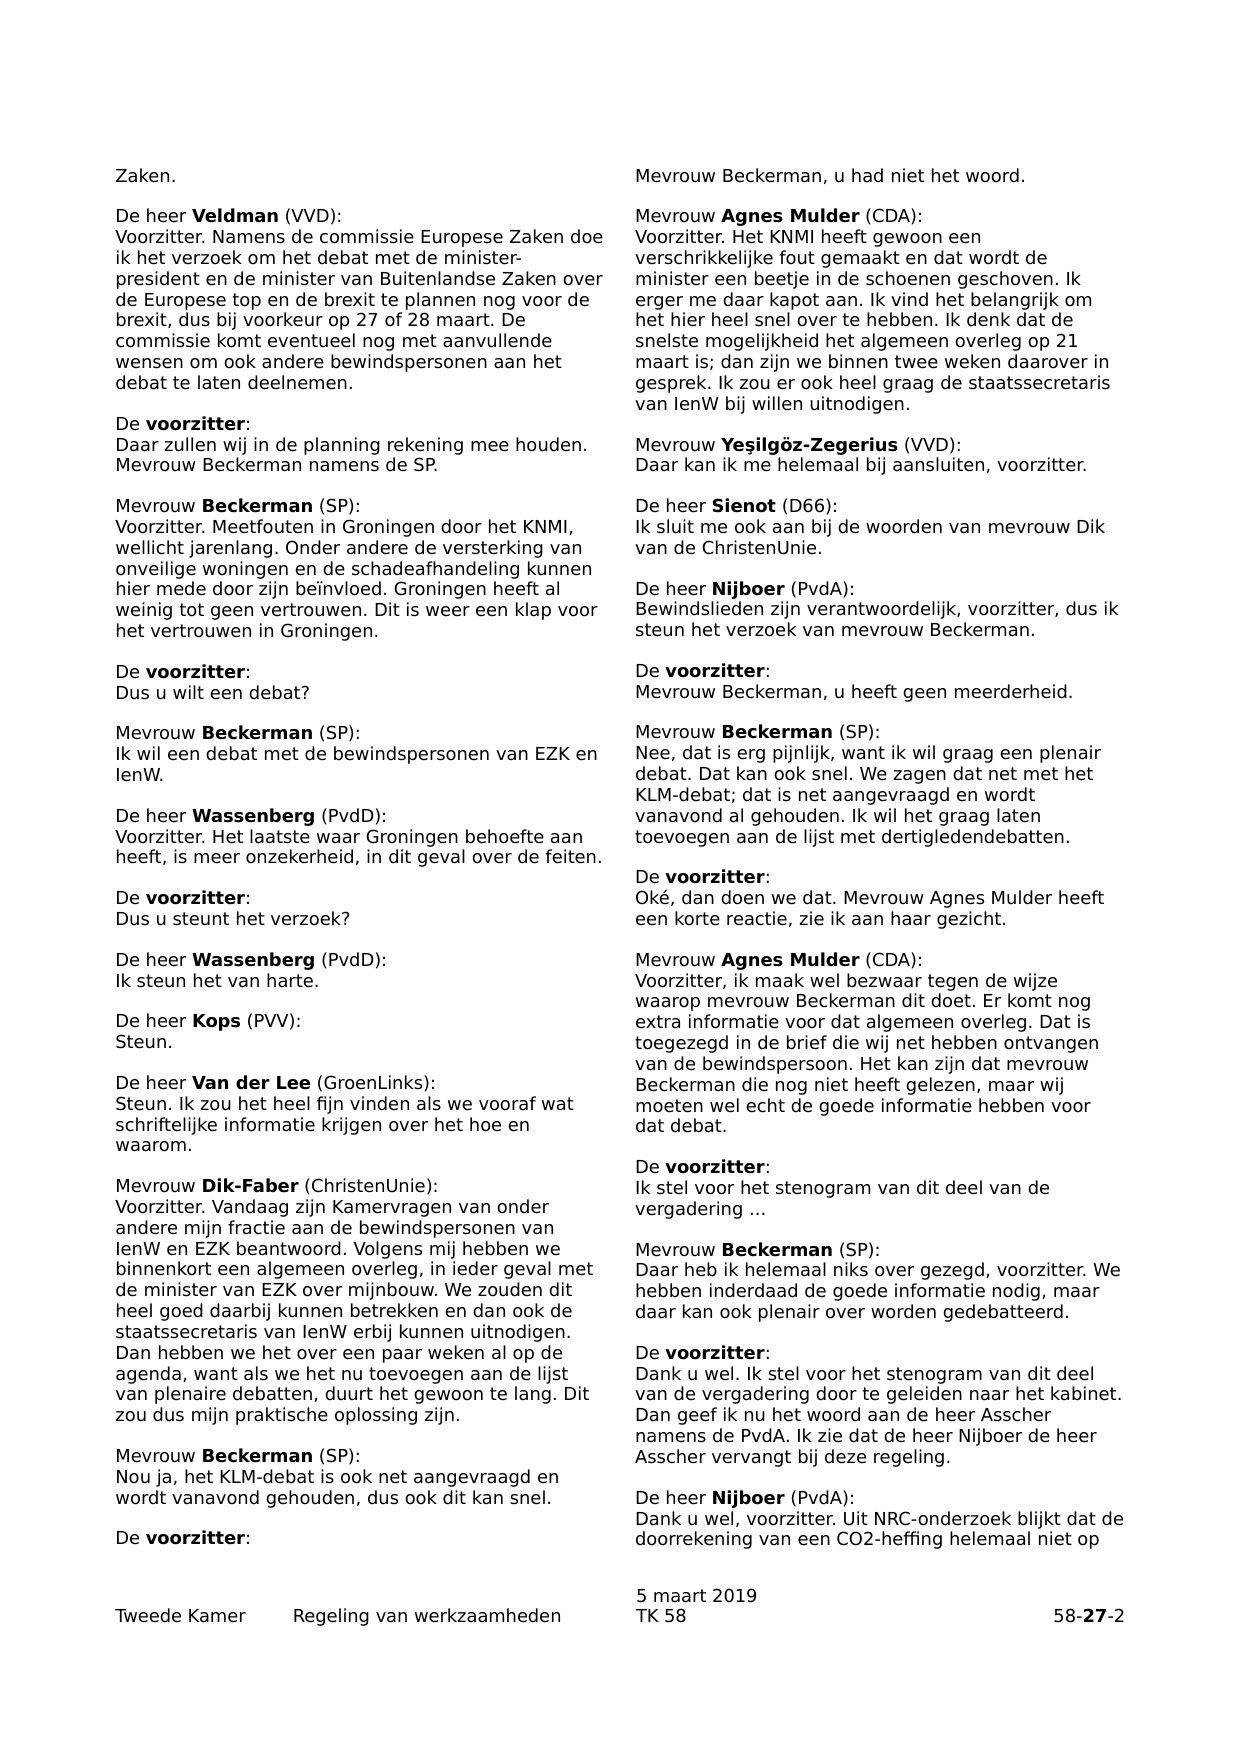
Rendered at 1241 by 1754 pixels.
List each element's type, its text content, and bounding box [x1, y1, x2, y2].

text Mevrouw Beckerman (SP): [635, 1239, 1125, 1260]
text De voorzitter: [115, 888, 605, 909]
text Mevrouw Beckerman (SP): [635, 722, 1125, 743]
text Nee, dat is erg pijnlijk, want ik wil graag een plenair debat. Dat kan ook snel. We zagen dat net met het KLM-debat; dat is net aangevraagd en wordt vanavond al gehouden. Ik wil het graag laten toevoegen aan de lijst met dertigledendebatten. [635, 743, 1125, 847]
text Oké, dan doen we dat. Mevrouw Agnes Mulder heeft een korte reactie, zie ik aan haar gezicht. [635, 888, 1125, 929]
text Daar kan ik me helemaal bij aansluiten, voorzitter. [635, 455, 1125, 476]
text Mevrouw Yeşilgöz-Zegerius (VVD): [635, 434, 1125, 455]
text De voorzitter: [635, 1157, 1125, 1178]
text Dus u wilt een debat? [115, 682, 605, 703]
text Daar zullen wij in de planning rekening mee houden. [115, 434, 605, 455]
text Voorzitter. Het laatste waar Groningen behoefte aan heeft, is meer onzekerheid, in dit geval over de feiten. [115, 826, 605, 868]
text Ik sluit me ook aan bij de woorden van mevrouw Dik van de ChristenUnie. [635, 517, 1125, 558]
text Dan geef ik nu het woord aan de heer Asscher namens de PvdA. Ik zie dat de heer Nijboer de heer Asscher vervangt bij deze regeling. [635, 1405, 1125, 1467]
text Dank u wel, voorzitter. Uit NRC-onderzoek blijkt dat de doorrekening van een CO2-heffing helemaal niet op [635, 1508, 1125, 1550]
text De voorzitter: [635, 661, 1125, 681]
text Daar heb ik helemaal niks over gezegd, voorzitter. We hebben inderdaad de goede informatie nodig, maar daar kan ook plenair over worden gedebatteerd. [635, 1260, 1125, 1323]
text Mevrouw Agnes Mulder (CDA): [635, 206, 1125, 227]
text Mevrouw Dik-Faber (ChristenUnie): [115, 1176, 605, 1197]
text Mevrouw Beckerman, u had niet het woord. [635, 165, 1125, 186]
text Bewindslieden zijn verantwoordelijk, voorzitter, dus ik steun het verzoek van mevrouw Beckerman. [635, 599, 1125, 641]
text Ik stel voor het stenogram van dit deel van de vergadering ... [635, 1178, 1125, 1219]
text Mevrouw Beckerman (SP): [115, 1446, 605, 1467]
text De voorzitter: [635, 867, 1125, 888]
text Voorzitter, ik maak wel bezwaar tegen de wijze waarop mevrouw Beckerman dit doet. Er komt nog extra informatie voor dat algemeen overleg. Dat is toegezegd in de brief die wij net hebben ontvangen van de bewindspersoon. Het kan zijn dat mevrouw Beckerman die nog niet heeft gelezen, maar wij moeten wel echt de goede informatie hebben voor dat debat. [635, 970, 1125, 1137]
text De heer Wassenberg (PvdD): [115, 806, 605, 826]
text Nou ja, het KLM-debat is ook net aangevraagd en wordt vanavond gehouden, dus ook dit kan snel. [115, 1467, 605, 1508]
text De heer Nijboer (PvdA): [635, 578, 1125, 599]
text Ik wil een debat met de bewindspersonen van EZK en IenW. [115, 744, 605, 786]
text De voorzitter: [115, 1528, 605, 1549]
text Voorzitter. Meetfouten in Groningen door het KNMI, wellicht jarenlang. Onder andere de versterking van onveilige woningen en de schadeafhandeling kunnen hier mede door zijn beïnvloed. Groningen heeft al weinig tot geen vertrouwen. Dit is weer een klap voor het vertrouwen in Groningen. [115, 517, 605, 642]
text De heer Sienot (D66): [635, 496, 1125, 517]
text Dus u steunt het verzoek? [115, 909, 605, 929]
text Ik steun het van harte. [115, 970, 605, 991]
text Voorzitter. Het KNMI heeft gewoon een verschrikkelijke fout gemaakt en dat wordt de minister een beetje in de schoenen geschoven. Ik erger me daar kapot aan. Ik vind het belangrijk om het hier heel snel over te hebben. Ik denk dat de snelste mogelijkheid het algemeen overleg op 21 maart is; dan zijn we binnen twee weken daarover in gesprek. Ik zou er ook heel graag de staatssecretaris van IenW bij willen uitnodigen. [635, 227, 1125, 414]
text De voorzitter: [115, 413, 605, 434]
text Voorzitter. Vandaag zijn Kamervragen van onder andere mijn fractie aan de bewindspersonen van IenW en EZK beantwoord. Volgens mij hebben we binnenkort een algemeen overleg, in ieder geval met de minister van EZK over mijnbouw. We zouden dit heel goed daarbij kunnen betrekken en dan ook de staatssecretaris van IenW erbij kunnen uitnodigen. Dan hebben we het over een paar weken al op de agenda, want als we het nu toevoegen aan de lijst van plenaire debatten, duurt het gewoon te lang. Dit zou dus mijn praktische oplossing zijn. [115, 1197, 605, 1426]
text Mevrouw Beckerman namens de SP. [115, 455, 605, 476]
text Dank u wel. Ik stel voor het stenogram van dit deel van de vergadering door te geleiden naar het kabinet. [635, 1363, 1125, 1405]
text Mevrouw Beckerman, u heeft geen meerderheid. [635, 681, 1125, 702]
text Zaken. [115, 165, 605, 186]
text De heer Van der Lee (GroenLinks): [115, 1073, 605, 1093]
text De heer Kops (PVV): [115, 1011, 605, 1032]
text Mevrouw Agnes Mulder (CDA): [635, 949, 1125, 970]
text Steun. [115, 1032, 605, 1053]
text Mevrouw Beckerman (SP): [115, 496, 605, 517]
text Steun. Ik zou het heel fijn vinden als we vooraf wat schriftelijke informatie krijgen over het hoe en waarom. [115, 1093, 605, 1156]
text Voorzitter. Namens de commissie Europese Zaken doe ik het verzoek om het debat met de minister-president en de minister van Buitenlandse Zaken over de Europese top en de brexit te plannen nog voor de brexit, dus bij voorkeur op 27 of 28 maart. De commissie komt eventueel nog met aanvullende wensen om ook andere bewindspersonen aan het debat te laten deelnemen. [115, 227, 605, 393]
text De heer Veldman (VVD): [115, 206, 605, 227]
text De voorzitter: [115, 662, 605, 682]
text De heer Nijboer (PvdA): [635, 1487, 1125, 1508]
text De heer Wassenberg (PvdD): [115, 949, 605, 970]
text Mevrouw Beckerman (SP): [115, 723, 605, 744]
text De voorzitter: [635, 1343, 1125, 1363]
